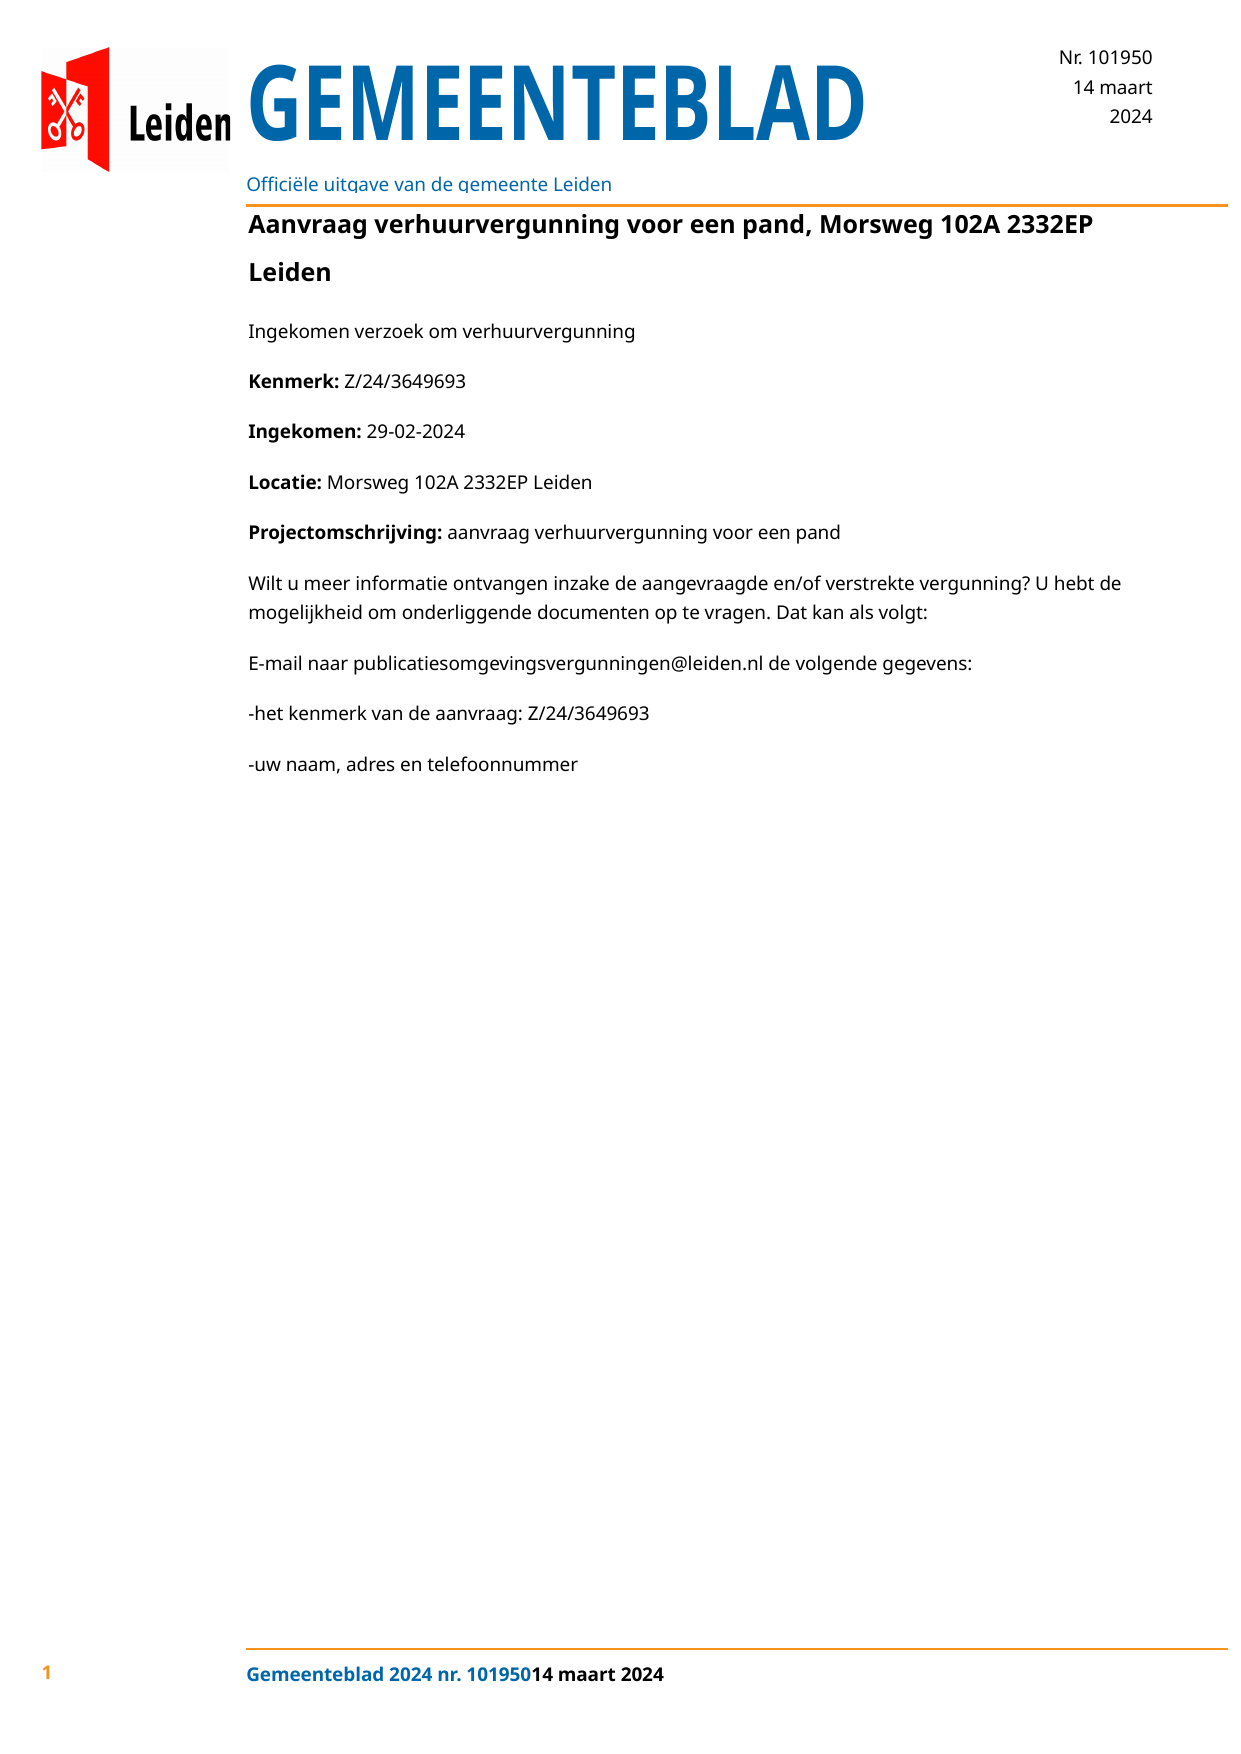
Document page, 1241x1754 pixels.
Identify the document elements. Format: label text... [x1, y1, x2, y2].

picture [41, 47, 231, 172]
text Kenmerk: Z/24/3649693 [248, 368, 1152, 394]
text -uw naam, adres en telefoonnummer [248, 751, 1152, 777]
text E-mail naar publicatiesomgevingsvergunningen@leiden.nl de volgende gegevens: [248, 650, 1152, 676]
text Locatie: Morsweg 102A 2332EP Leiden [248, 469, 1152, 495]
text -het kenmerk van de aanvraag: Z/24/3649693 [248, 700, 1152, 726]
text Ingekomen verzoek om verhuurvergunning [248, 318, 1152, 344]
text Aanvraag verhuurvergunning voor een pand, Morsweg 102A 2332EP Leiden [248, 207, 1152, 288]
text Wilt u meer informatie ontvangen inzake de aangevraagde en/of verstrekte vergunning? U hebt de mogelijkheid om onderliggende documenten op te vragen. Dat kan als volgt: [248, 570, 1152, 625]
text Projectomschrijving: aanvraag verhuurvergunning voor een pand [248, 519, 1152, 545]
text Ingekomen: 29-02-2024 [248, 419, 1152, 444]
